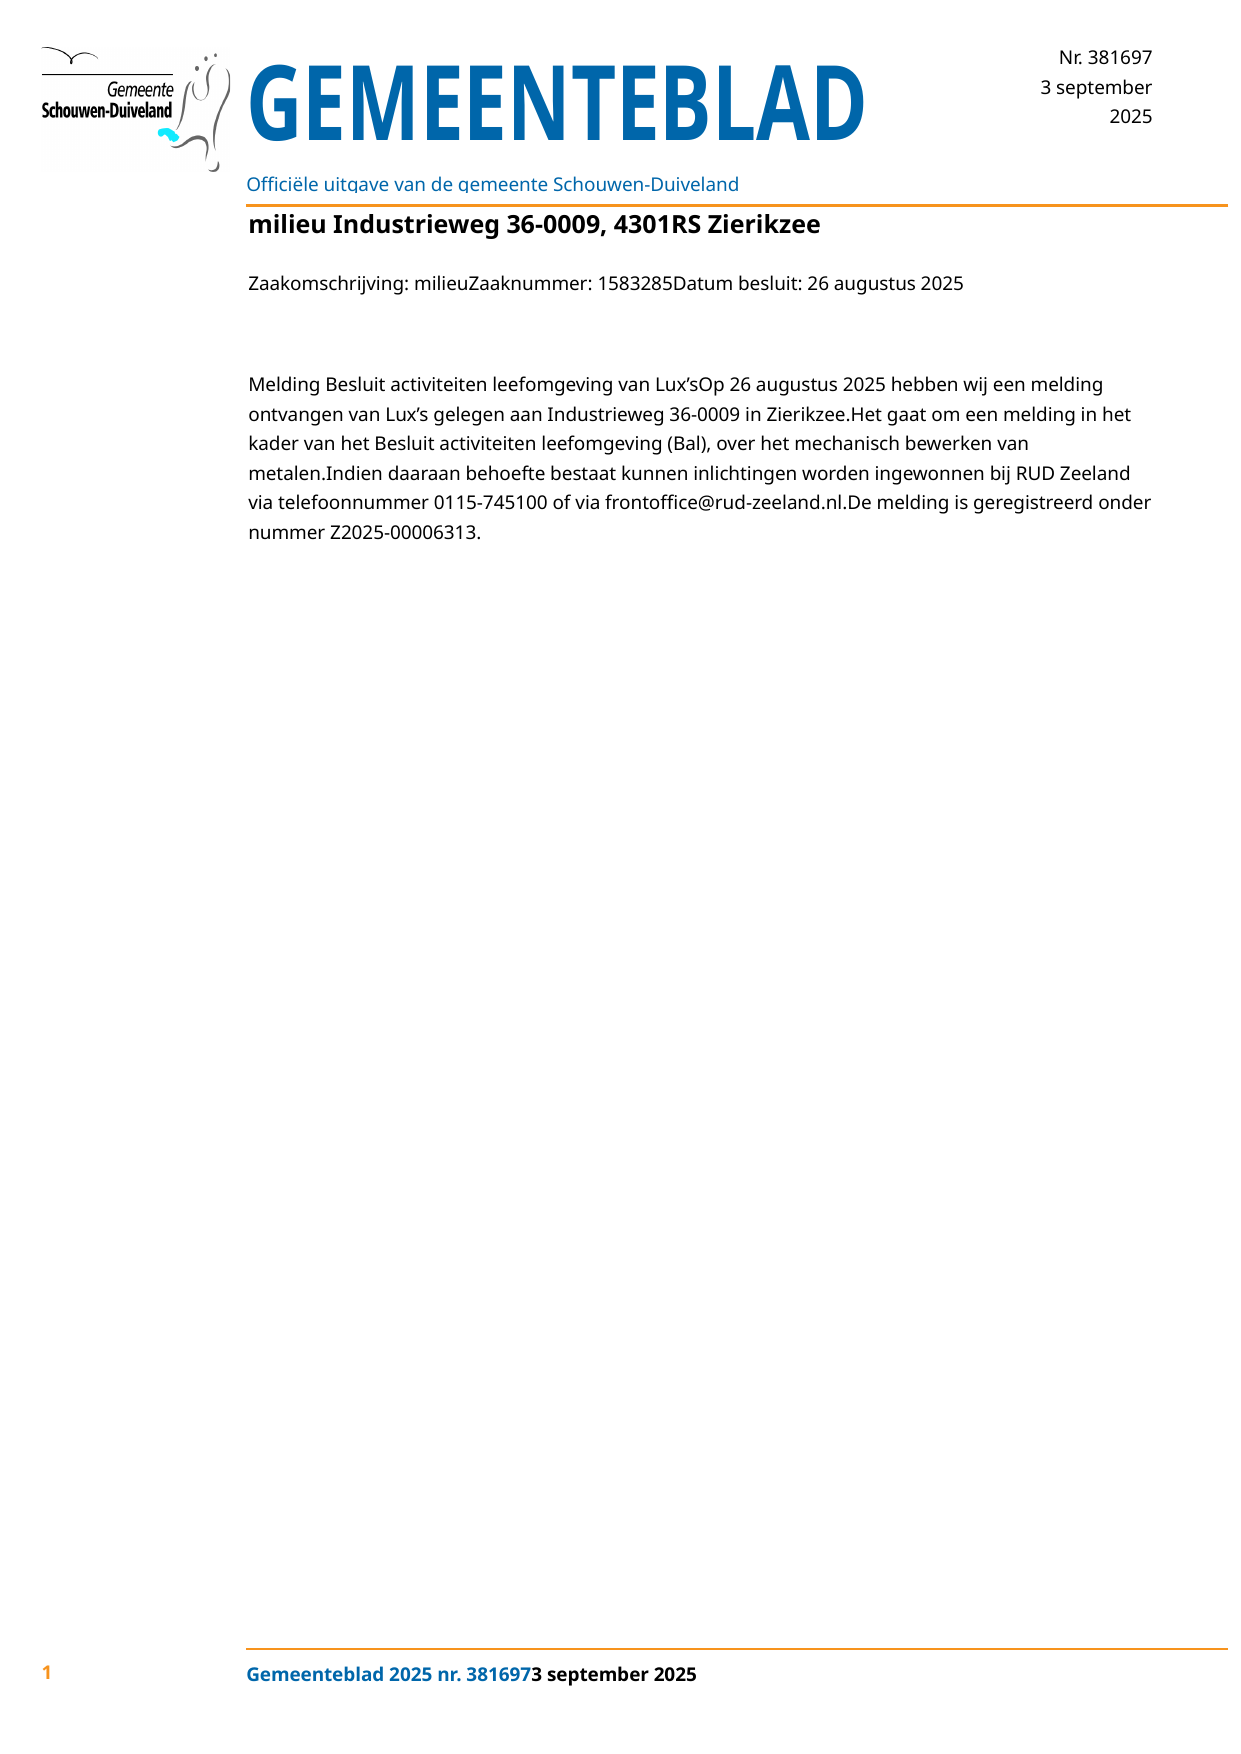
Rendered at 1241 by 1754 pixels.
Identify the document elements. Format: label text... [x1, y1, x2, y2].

picture [41, 47, 231, 172]
text Melding Besluit activiteiten leefomgeving van Lux’sOp 26 augustus 2025 hebben wij een melding ontvangen van Lux’s gelegen aan Industrieweg 36-0009 in Zierikzee.Het gaat om een melding in het kader van het Besluit activiteiten leefomgeving (Bal), over het mechanisch bewerken van metalen.Indien daaraan behoefte bestaat kunnen inlichtingen worden ingewonnen bij RUD Zeeland via telefoonnummer 0115-745100 of via frontoffice@rud-zeeland.nl.De melding is geregistreerd onder nummer Z2025-00006313. [248, 371, 1152, 545]
text milieu Industrieweg 36-0009, 4301RS Zierikzee [248, 207, 1152, 241]
text Zaakomschrijving: milieuZaaknummer: 1583285Datum besluit: 26 augustus 2025 [248, 270, 1152, 296]
